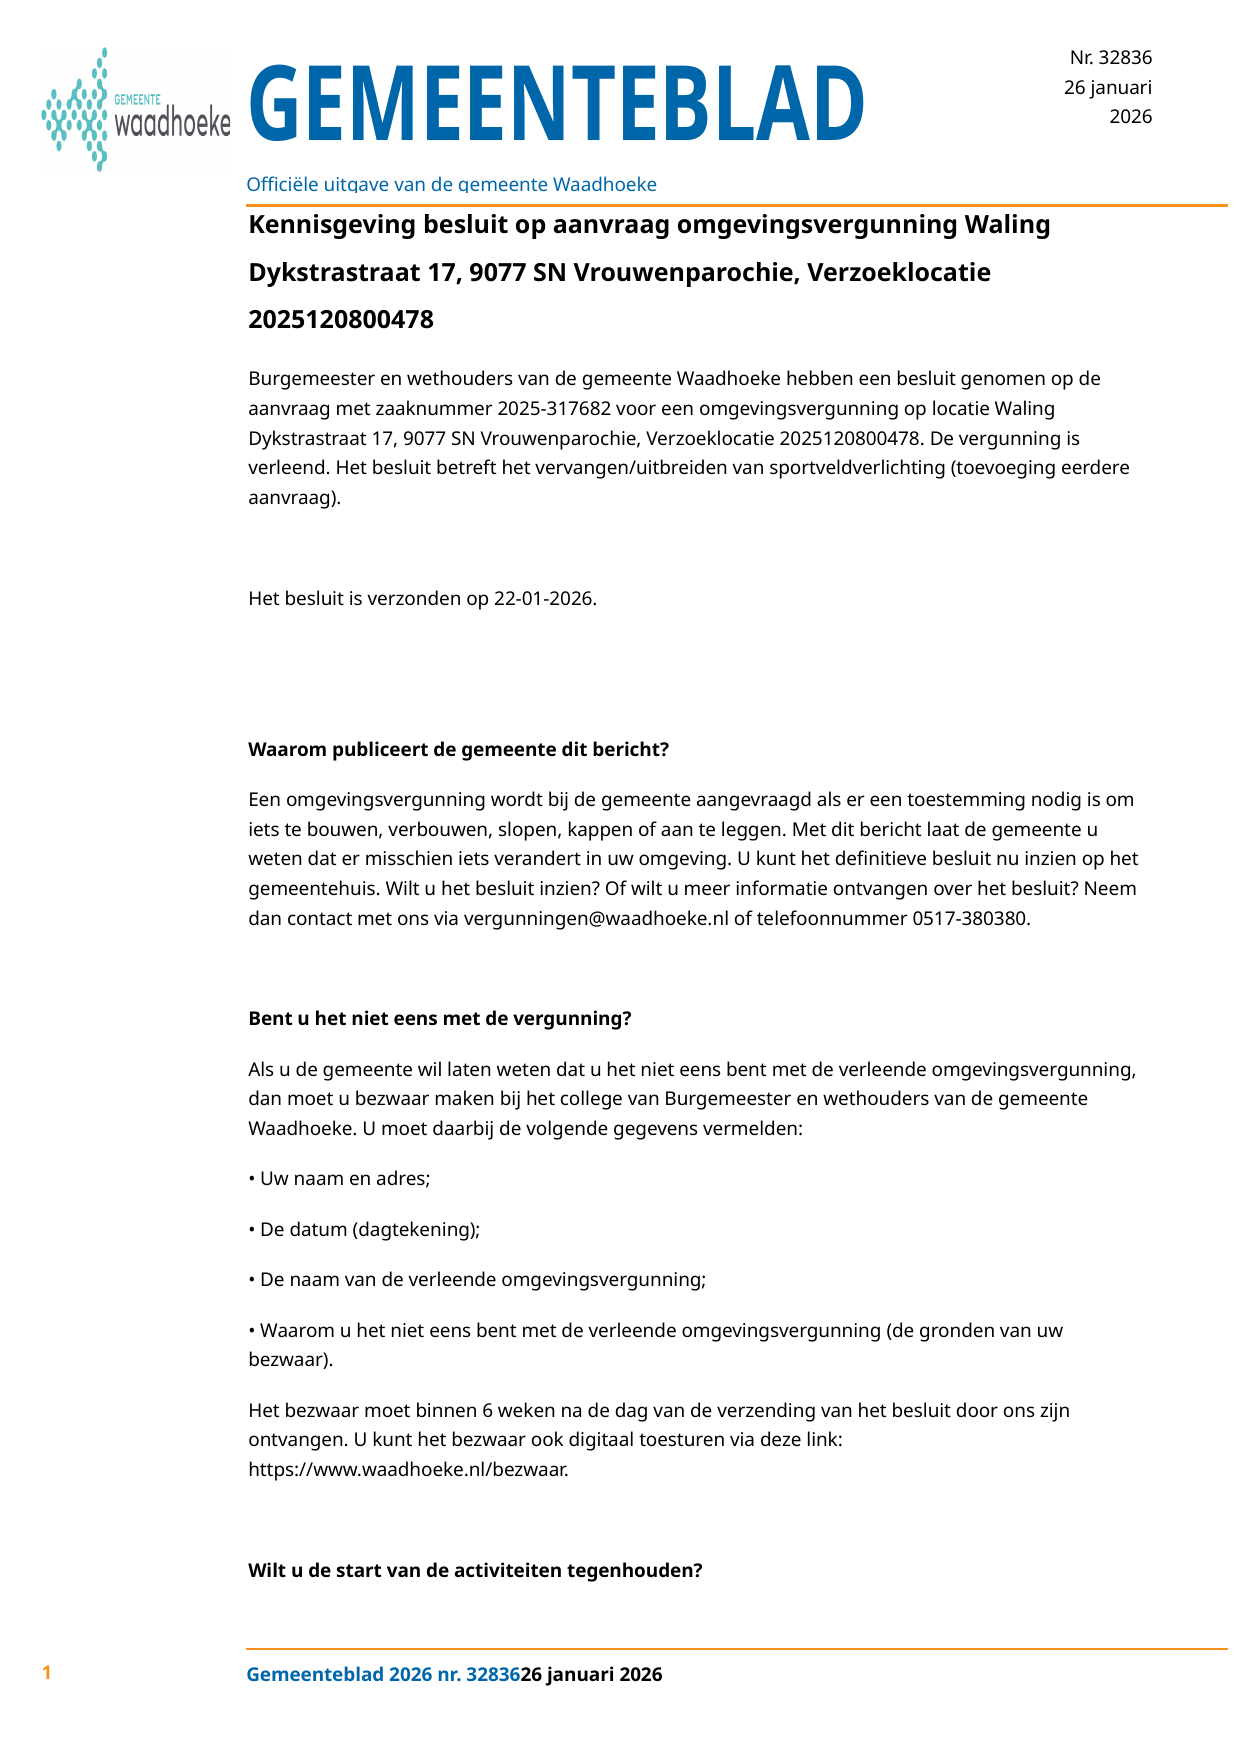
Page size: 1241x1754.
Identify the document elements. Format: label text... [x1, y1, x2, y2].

text Waarom publiceert de gemeente dit bericht? [248, 736, 1152, 762]
picture [41, 47, 231, 172]
text Het besluit is verzonden op 22-01-2026. [248, 585, 1152, 610]
text • Waarom u het niet eens bent met de verleende omgevingsvergunning (de gronden van uw bezwaar). [248, 1317, 1152, 1372]
text Burgemeester en wethouders van de gemeente Waadhoeke hebben een besluit genomen op de aanvraag met zaaknummer 2025-317682 voor een omgevingsvergunning op locatie Waling Dykstrastraat 17, 9077 SN Vrouwenparochie, Verzoeklocatie 2025120800478. De vergunning is verleend. Het besluit betreft het vervangen/uitbreiden van sportveldverlichting (toevoeging eerdere aanvraag). [248, 366, 1152, 509]
text • De datum (dagtekening); [248, 1216, 1152, 1242]
text • De naam van de verleende omgevingsvergunning; [248, 1266, 1152, 1292]
text Kennisgeving besluit op aanvraag omgevingsvergunning Waling Dykstrastraat 17, 9077 SN Vrouwenparochie, Verzoeklocatie 2025120800478 [248, 207, 1152, 336]
text Het bezwaar moet binnen 6 weken na de dag van de verzending van het besluit door ons zijn ontvangen. U kunt het bezwaar ook digitaal toesturen via deze link: https://www.waadhoeke.nl/bezwaar. [248, 1397, 1152, 1482]
text • Uw naam en adres; [248, 1166, 1152, 1191]
text Wilt u de start van de activiteiten tegenhouden? [248, 1557, 1152, 1582]
text Bent u het niet eens met de vergunning? [248, 1006, 1152, 1031]
text Een omgevingsvergunning wordt bij de gemeente aangevraagd als er een toestemming nodig is om iets te bouwen, verbouwen, slopen, kappen of aan te leggen. Met dit bericht laat de gemeente u weten dat er misschien iets verandert in uw omgeving. U kunt het definitieve besluit nu inzien op het gemeentehuis. Wilt u het besluit inzien? Of wilt u meer informatie ontvangen over het besluit? Neem dan contact met ons via vergunningen@waadhoeke.nl of telefoonnummer 0517-380380. [248, 786, 1152, 930]
text Als u de gemeente wil laten weten dat u het niet eens bent met de verleende omgevingsvergunning, dan moet u bezwaar maken bij het college van Burgemeester en wethouders van de gemeente Waadhoeke. U moet daarbij de volgende gegevens vermelden: [248, 1056, 1152, 1141]
